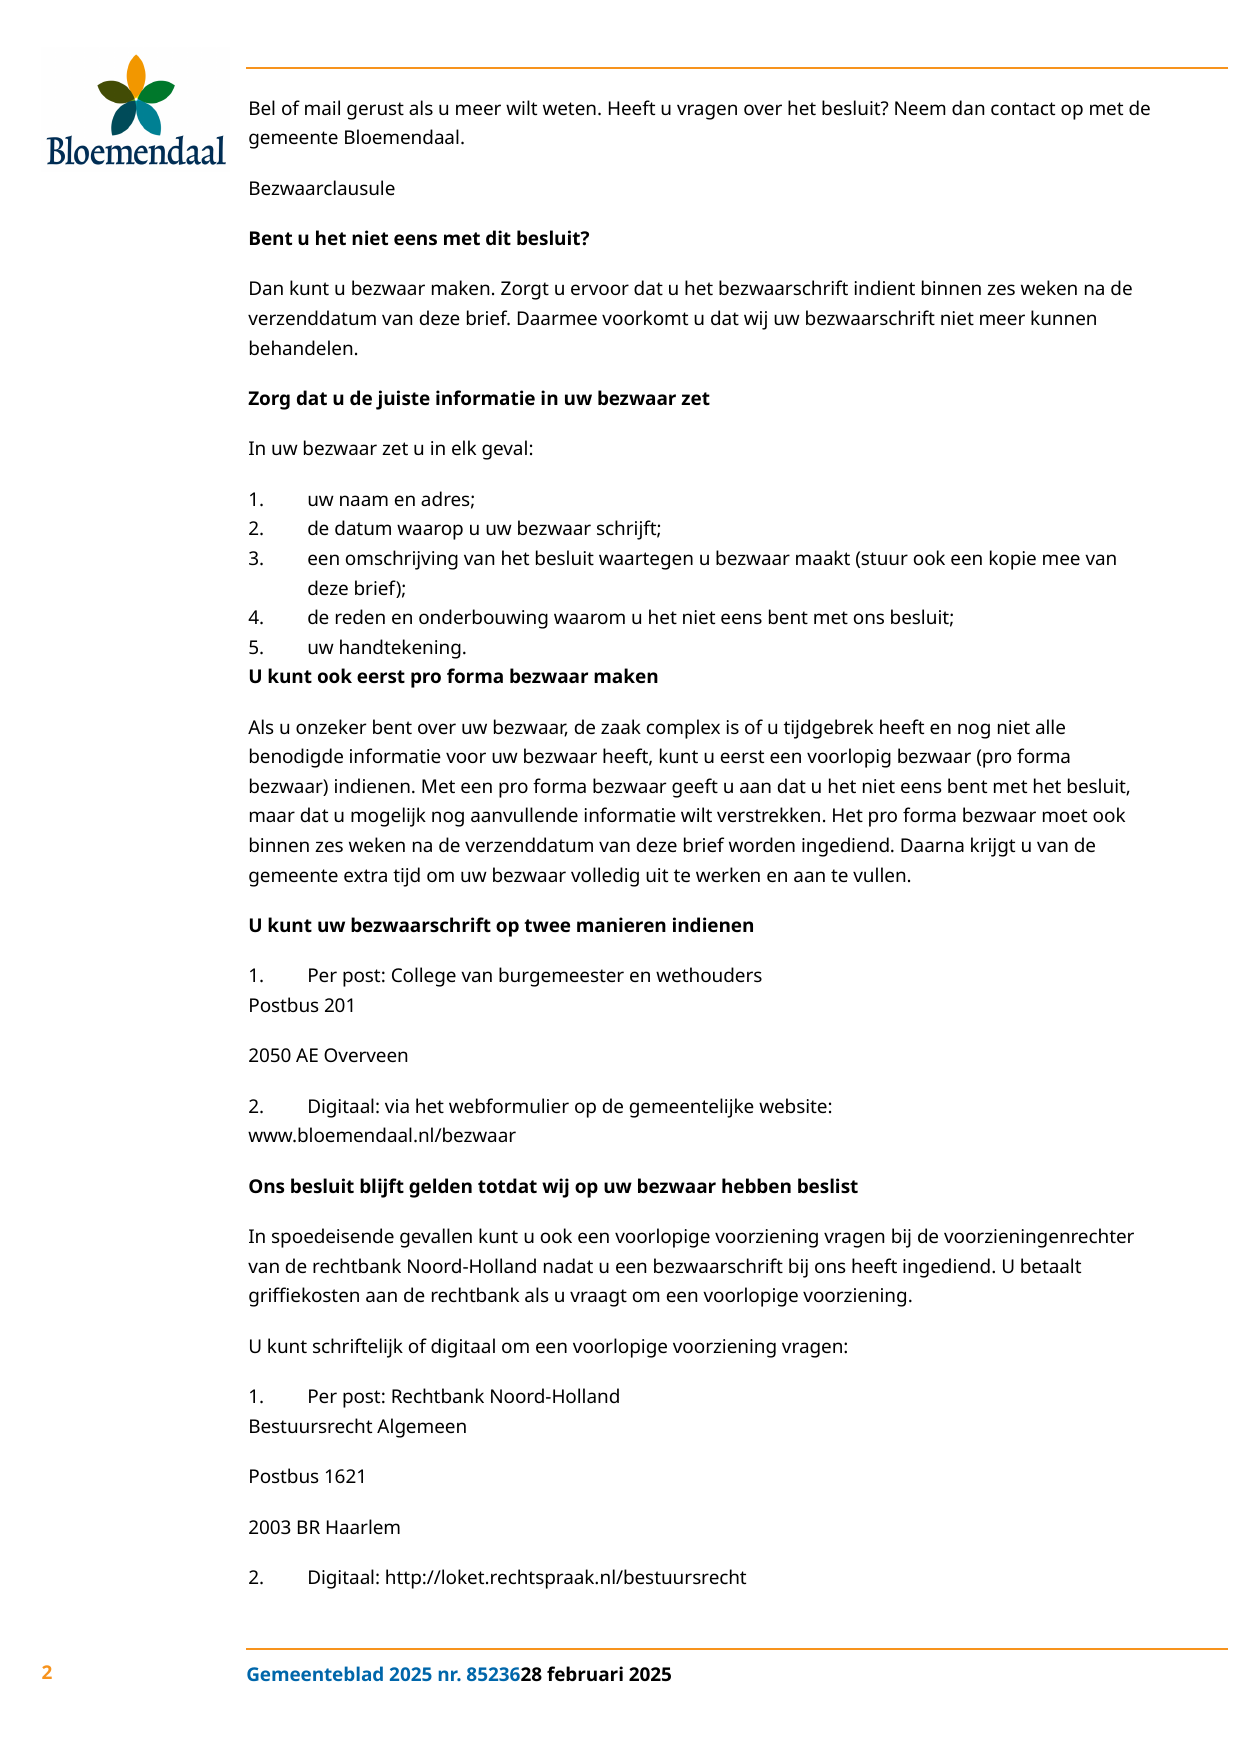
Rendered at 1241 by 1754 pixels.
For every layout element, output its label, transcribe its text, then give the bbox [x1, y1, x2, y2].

list Digitaal: http://loket.rechtspraak.nl/bestuursrecht [248, 1564, 1152, 1590]
text Bel of mail gerust als u meer wilt weten. Heeft u vragen over het besluit? Neem dan contact op met de gemeente Bloemendaal. [248, 95, 1152, 150]
text Postbus 1621 [248, 1463, 1152, 1489]
text www.bloemendaal.nl/bezwaar [248, 1123, 1152, 1148]
text U kunt ook eerst pro forma bezwaar maken [248, 663, 1152, 689]
list Per post: Rechtbank Noord-Holland [248, 1383, 1152, 1409]
picture [41, 47, 231, 172]
text Bezwaarclausule [248, 175, 1152, 201]
list uw handtekening. [248, 634, 1152, 660]
text In spoedeisende gevallen kunt u ook een voorlopige voorziening vragen bij de voorzieningenrechter van de rechtbank Noord-Holland nadat u een bezwaarschrift bij ons heeft ingediend. U betaalt griffiekosten aan de rechtbank als u vraagt om een voorlopige voorziening. [248, 1223, 1152, 1308]
list Digitaal: via het webformulier op de gemeentelijke website: [248, 1093, 1152, 1119]
text In uw bezwaar zet u in elk geval: [248, 436, 1152, 461]
text 2050 AE Overveen [248, 1043, 1152, 1068]
list de datum waarop u uw bezwaar schrijft; [248, 516, 1152, 541]
text Bestuursrecht Algemeen [248, 1413, 1152, 1439]
text Postbus 201 [248, 992, 1152, 1018]
text Zorg dat u de juiste informatie in uw bezwaar zet [248, 385, 1152, 411]
list uw naam en adres; [248, 486, 1152, 512]
list Per post: College van burgemeester en wethouders [248, 963, 1152, 988]
list een omschrijving van het besluit waartegen u bezwaar maakt (stuur ook een kopie mee van deze brief); [248, 545, 1152, 601]
text U kunt schriftelijk of digitaal om een voorlopige voorziening vragen: [248, 1333, 1152, 1359]
text Bent u het niet eens met dit besluit? [248, 225, 1152, 251]
text 2003 BR Haarlem [248, 1514, 1152, 1540]
text Dan kunt u bezwaar maken. Zorgt u ervoor dat u het bezwaarschrift indient binnen zes weken na de verzenddatum van deze brief. Daarmee voorkomt u dat wij uw bezwaarschrift niet meer kunnen behandelen. [248, 276, 1152, 361]
text Ons besluit blijft gelden totdat wij op uw bezwaar hebben beslist [248, 1173, 1152, 1199]
list de reden en onderbouwing waarom u het niet eens bent met ons besluit; [248, 604, 1152, 630]
text Als u onzeker bent over uw bezwaar, de zaak complex is of u tijdgebrek heeft en nog niet alle benodigde informatie voor uw bezwaar heeft, kunt u eerst een voorlopig bezwaar (pro forma bezwaar) indienen. Met een pro forma bezwaar geeft u aan dat u het niet eens bent met het besluit, maar dat u mogelijk nog aanvullende informatie wilt verstrekken. Het pro forma bezwaar moet ook binnen zes weken na de verzenddatum van deze brief worden ingediend. Daarna krijgt u van de gemeente extra tijd om uw bezwaar volledig uit te werken en aan te vullen. [248, 714, 1152, 888]
text U kunt uw bezwaarschrift op twee manieren indienen [248, 912, 1152, 938]
